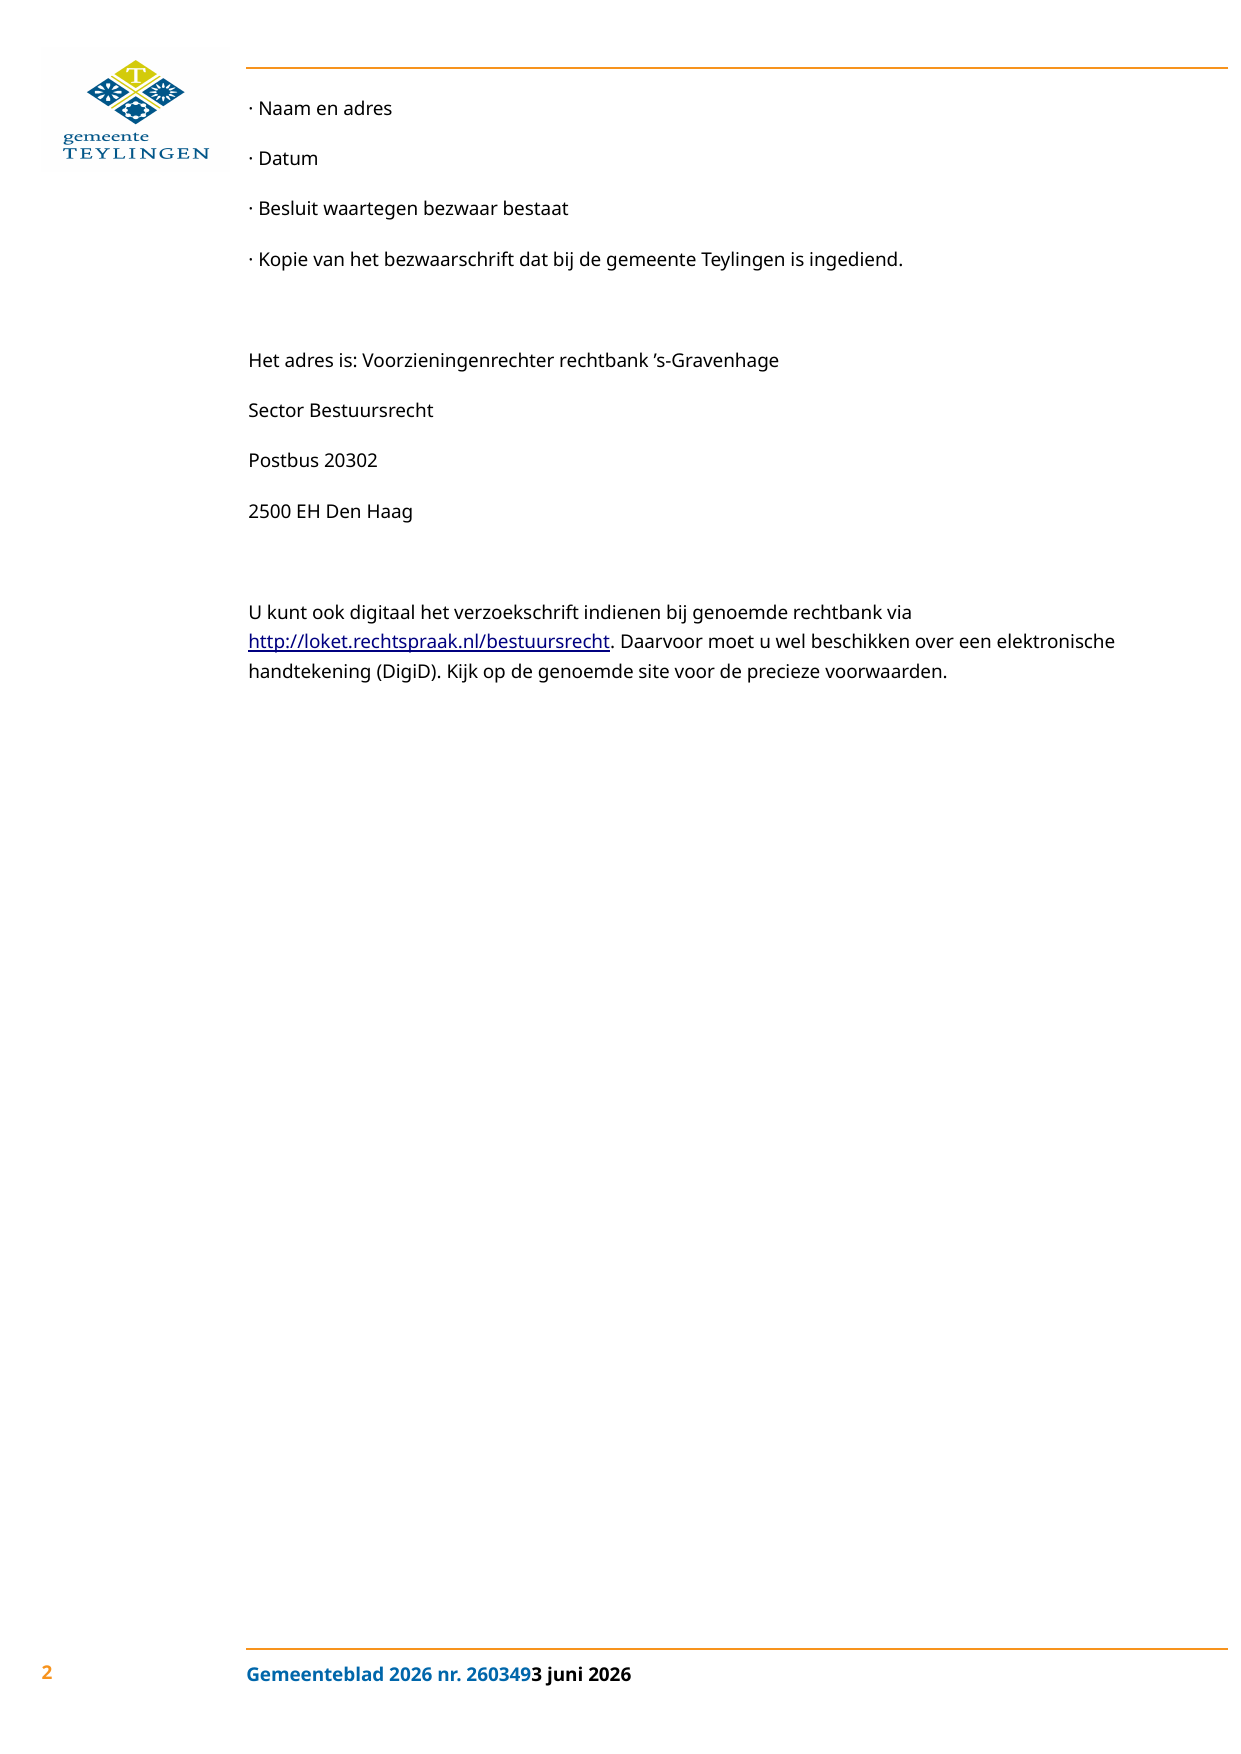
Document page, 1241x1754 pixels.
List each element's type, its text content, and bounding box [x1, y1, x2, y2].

text · Naam en adres [248, 95, 1152, 121]
text Postbus 20302 [248, 448, 1152, 473]
text U kunt ook digitaal het verzoekschrift indienen bij genoemde rechtbank via http://loket.rechtspraak.nl/bestuursrecht. Daarvoor moet u wel beschikken over een elektronische handtekening (DigiD). Kijk op de genoemde site voor de precieze voorwaarden. [248, 599, 1152, 684]
text · Besluit waartegen bezwaar bestaat [248, 196, 1152, 221]
text Het adres is: Voorzieningenrechter rechtbank ’s-Gravenhage [248, 347, 1152, 373]
text · Kopie van het bezwaarschrift dat bij de gemeente Teylingen is ingediend. [248, 246, 1152, 272]
text · Datum [248, 145, 1152, 171]
text Sector Bestuursrecht [248, 397, 1152, 423]
picture [41, 47, 231, 172]
text 2500 EH Den Haag [248, 498, 1152, 524]
